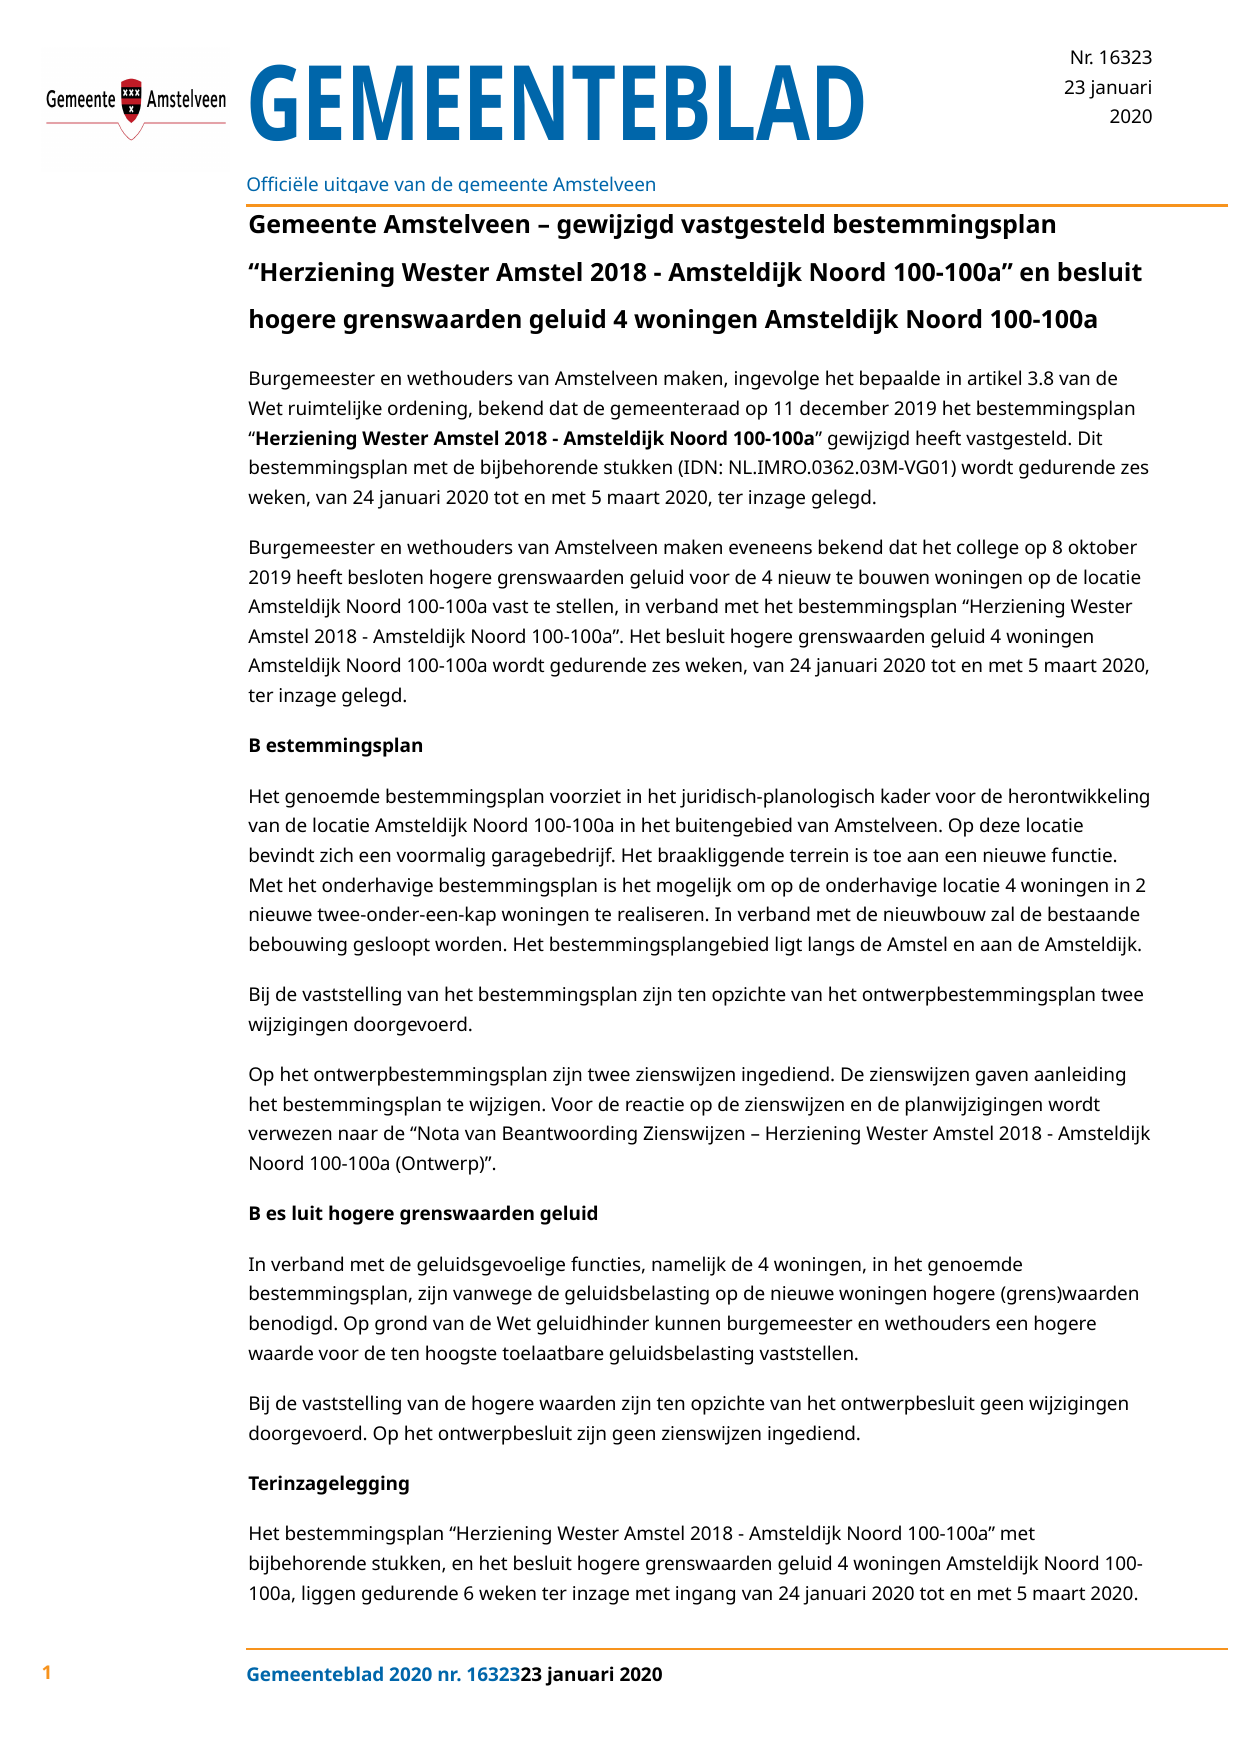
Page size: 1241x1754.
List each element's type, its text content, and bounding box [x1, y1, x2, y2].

text B estemmingsplan [248, 733, 1152, 758]
text Burgemeester en wethouders van Amstelveen maken eveneens bekend dat het college op 8 oktober 2019 heeft besloten hogere grenswaarden geluid voor de 4 nieuw te bouwen woningen op de locatie Amsteldijk Noord 100-100a vast te stellen, in verband met het bestemmingsplan “Herziening Wester Amstel 2018 - Amsteldijk Noord 100-100a”. Het besluit hogere grenswaarden geluid 4 woningen Amsteldijk Noord 100-100a wordt gedurende zes weken, van 24 januari 2020 tot en met 5 maart 2020, ter inzage gelegd. [248, 534, 1152, 708]
text In verband met de geluidsgevoelige functies, namelijk de 4 woningen, in het genoemde bestemmingsplan, zijn vanwege de geluidsbelasting op de nieuwe woningen hogere (grens)waarden benodigd. Op grond van de Wet geluidhinder kunnen burgemeester en wethouders een hogere waarde voor de ten hoogste toelaatbare geluidsbelasting vaststellen. [248, 1251, 1152, 1365]
text Op het ontwerpbestemmingsplan zijn twee zienswijzen ingediend. De zienswijzen gaven aanleiding het bestemmingsplan te wijzigen. Voor de reactie op de zienswijzen en de planwijzigingen wordt verwezen naar de “Nota van Beantwoording Zienswijzen – Herziening Wester Amstel 2018 - Amsteldijk Noord 100-100a (Ontwerp)”. [248, 1061, 1152, 1176]
text Bij de vaststelling van het bestemmingsplan zijn ten opzichte van het ontwerpbestemmingsplan twee wijzigingen doorgevoerd. [248, 981, 1152, 1037]
text Bij de vaststelling van de hogere waarden zijn ten opzichte van het ontwerpbesluit geen wijzigingen doorgevoerd. Op het ontwerpbesluit zijn geen zienswijzen ingediend. [248, 1390, 1152, 1445]
picture [41, 47, 231, 172]
text Het bestemmingsplan “Herziening Wester Amstel 2018 - Amsteldijk Noord 100-100a” met bijbehorende stukken, en het besluit hogere grenswaarden geluid 4 woningen Amsteldijk Noord 100-100a, liggen gedurende 6 weken ter inzage met ingang van 24 januari 2020 tot en met 5 maart 2020. [248, 1521, 1152, 1605]
text B es luit hogere grenswaarden geluid [248, 1201, 1152, 1226]
text Gemeente Amstelveen – gewijzigd vastgesteld bestemmingsplan “Herziening Wester Amstel 2018 - Amsteldijk Noord 100-100a” en besluit hogere grenswaarden geluid 4 woningen Amsteldijk Noord 100-100a [248, 207, 1152, 336]
text Terinzagelegging [248, 1470, 1152, 1496]
text Het genoemde bestemmingsplan voorziet in het juridisch-planologisch kader voor de herontwikkeling van de locatie Amsteldijk Noord 100-100a in het buitengebied van Amstelveen. Op deze locatie bevindt zich een voormalig garagebedrijf. Het braakliggende terrein is toe aan een nieuwe functie. Met het onderhavige bestemmingsplan is het mogelijk om op de onderhavige locatie 4 woningen in 2 nieuwe twee-onder-een-kap woningen te realiseren. In verband met de nieuwbouw zal de bestaande bebouwing gesloopt worden. Het bestemmingsplangebied ligt langs de Amstel en aan de Amsteldijk. [248, 783, 1152, 957]
text Burgemeester en wethouders van Amstelveen maken, ingevolge het bepaalde in artikel 3.8 van de Wet ruimtelijke ordening, bekend dat de gemeenteraad op 11 december 2019 het bestemmingsplan “Herziening Wester Amstel 2018 - Amsteldijk Noord 100-100a” gewijzigd heeft vastgesteld. Dit bestemmingsplan met de bijbehorende stukken (IDN: NL.IMRO.0362.03M-VG01) wordt gedurende zes weken, van 24 januari 2020 tot en met 5 maart 2020, ter inzage gelegd. [248, 366, 1152, 509]
